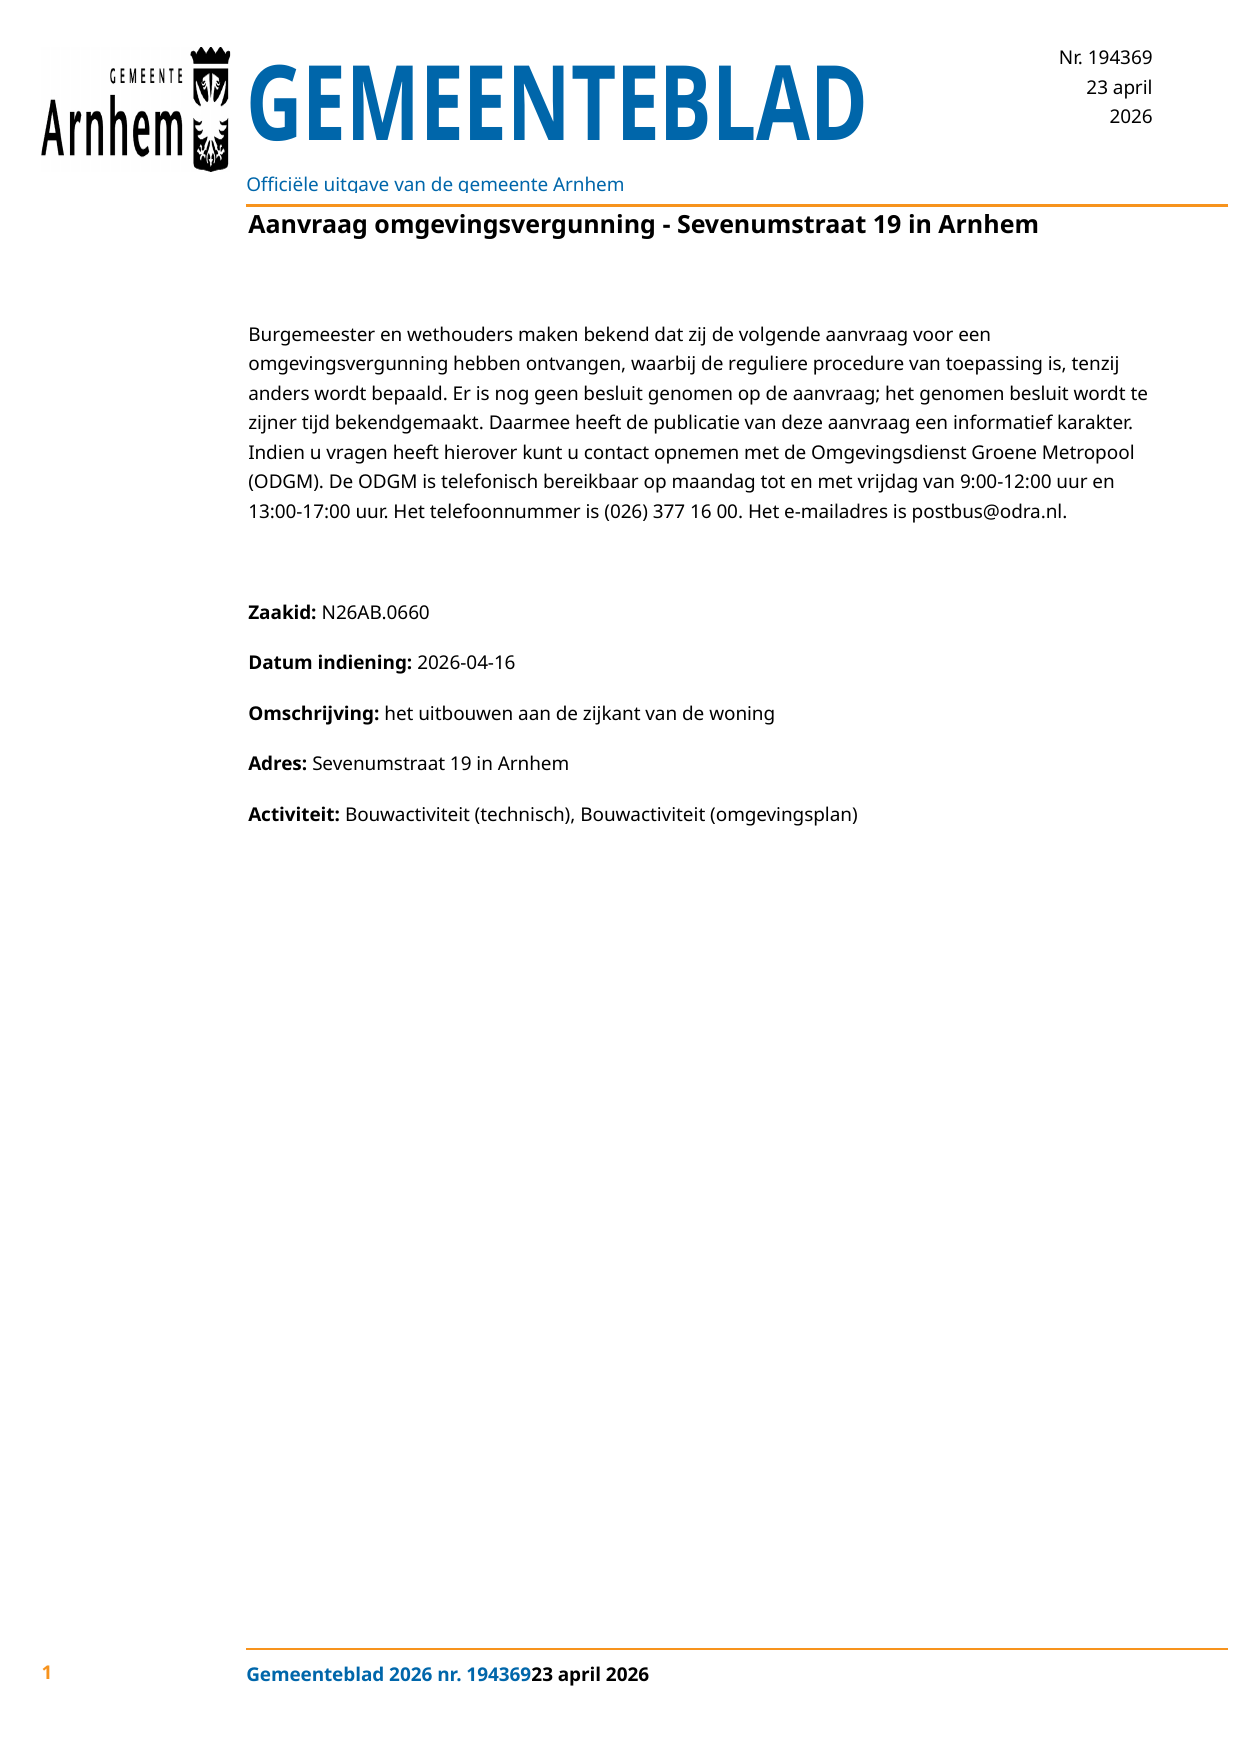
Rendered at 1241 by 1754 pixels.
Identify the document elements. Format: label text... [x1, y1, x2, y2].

text Datum indiening: 2026-04-16 [248, 649, 1152, 675]
text Zaakid: N26AB.0660 [248, 599, 1152, 625]
picture [41, 47, 231, 172]
text Adres: Sevenumstraat 19 in Arnhem [248, 750, 1152, 776]
text Aanvraag omgevingsvergunning - Sevenumstraat 19 in Arnhem [248, 207, 1152, 241]
text Burgemeester en wethouders maken bekend dat zij de volgende aanvraag voor een omgevingsvergunning hebben ontvangen, waarbij de reguliere procedure van toepassing is, tenzij anders wordt bepaald. Er is nog geen besluit genomen op de aanvraag; het genomen besluit wordt te zijner tijd bekendgemaakt. Daarmee heeft de publicatie van deze aanvraag een informatief karakter. Indien u vragen heeft hierover kunt u contact opnemen met de Omgevingsdienst Groene Metropool (ODGM). De ODGM is telefonisch bereikbaar op maandag tot en met vrijdag van 9:00-12:00 uur en 13:00-17:00 uur. Het telefoonnummer is (026) 377 16 00. Het e-mailadres is postbus@odra.nl. [248, 321, 1152, 524]
text Activiteit: Bouwactiviteit (technisch), Bouwactiviteit (omgevingsplan) [248, 801, 1152, 826]
text Omschrijving: het uitbouwen aan de zijkant van de woning [248, 700, 1152, 726]
